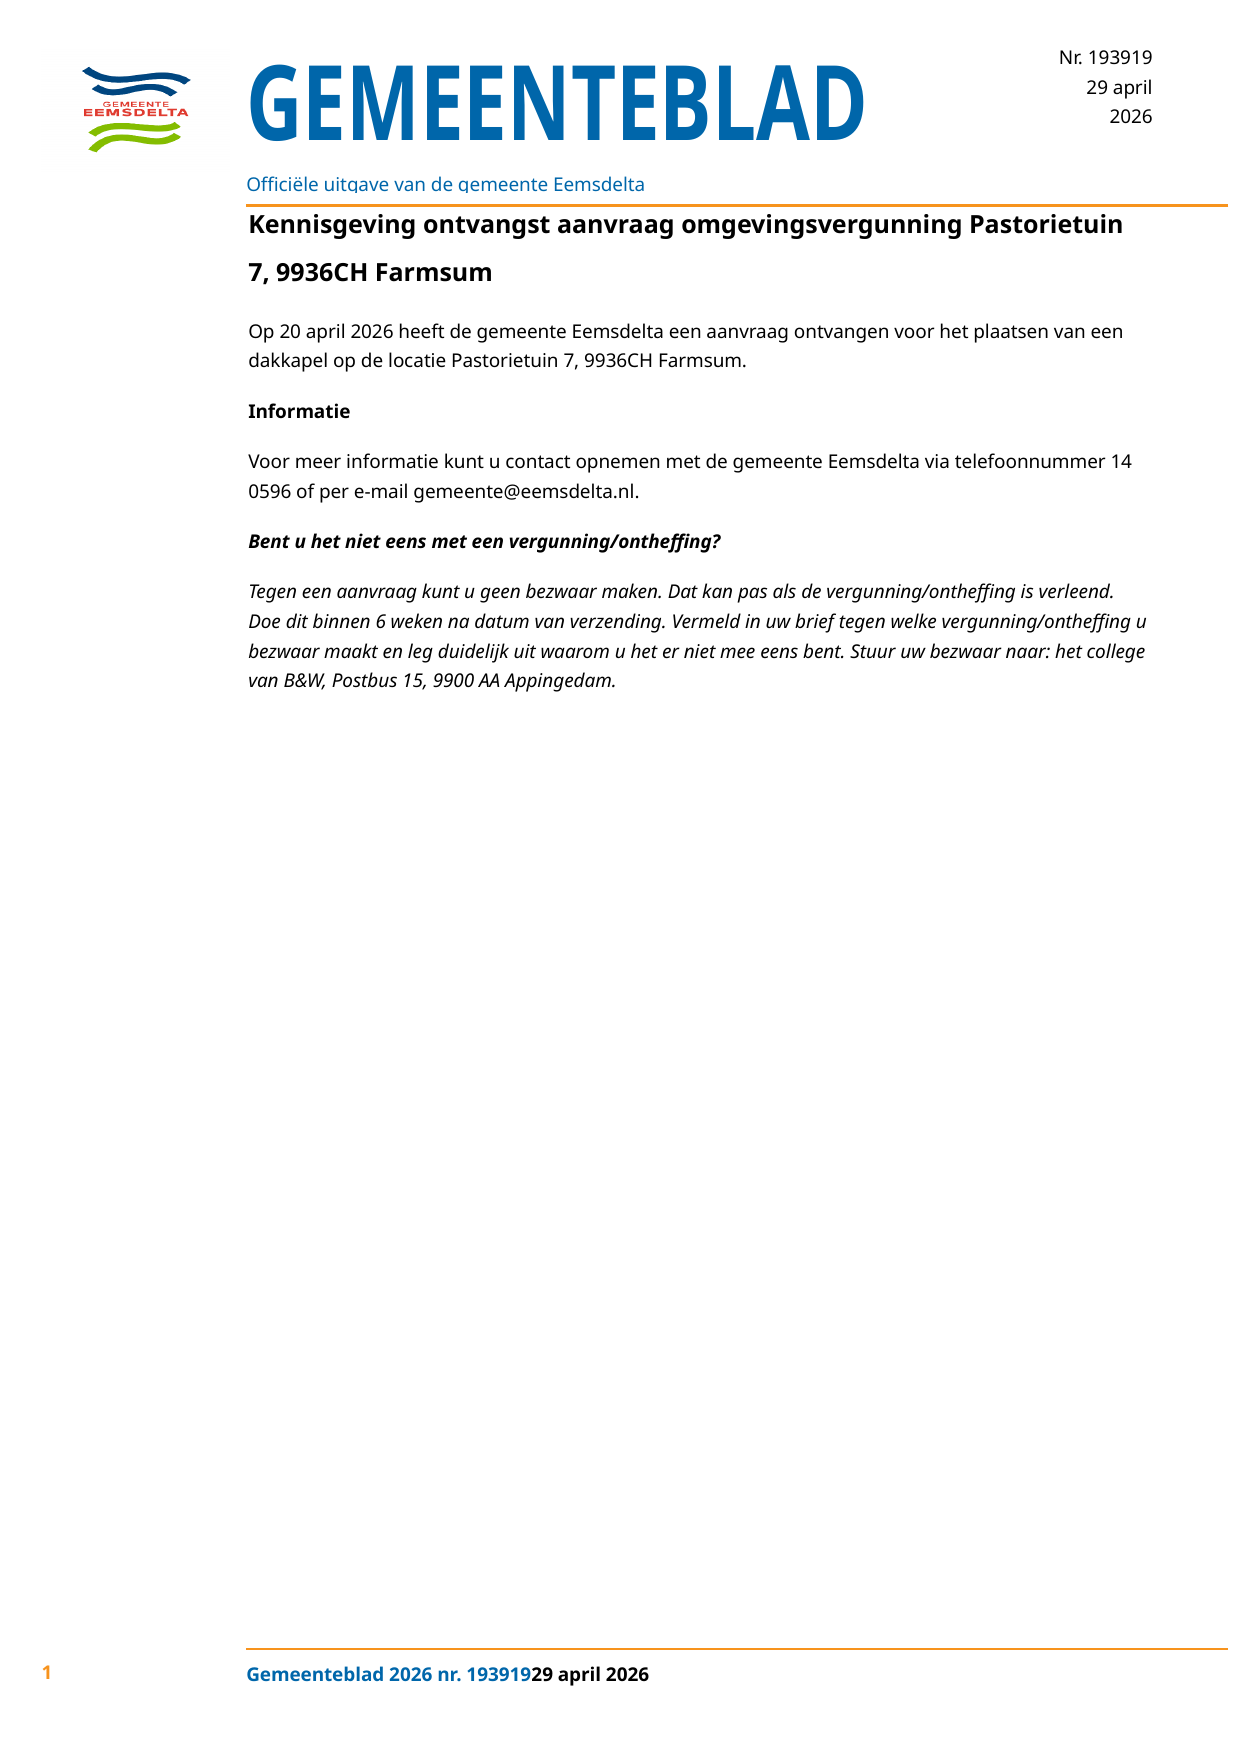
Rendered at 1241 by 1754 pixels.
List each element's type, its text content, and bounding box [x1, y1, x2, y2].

text Kennisgeving ontvangst aanvraag omgevingsvergunning Pastorietuin 7, 9936CH Farmsum [248, 207, 1152, 288]
text Op 20 april 2026 heeft de gemeente Eemsdelta een aanvraag ontvangen voor het plaatsen van een dakkapel op de locatie Pastorietuin 7, 9936CH Farmsum. [248, 318, 1152, 373]
text Tegen een aanvraag kunt u geen bezwaar maken. Dat kan pas als de vergunning/ontheffing is verleend. Doe dit binnen 6 weken na datum van verzending. Vermeld in uw brief tegen welke vergunning/ontheffing u bezwaar maakt en leg duidelijk uit waarom u het er niet mee eens bent. Stuur uw bezwaar naar: het college van B&W, Postbus 15, 9900 AA Appingedam. [248, 579, 1152, 693]
text Voor meer informatie kunt u contact opnemen met de gemeente Eemsdelta via telefoonnummer 14 0596 of per e-mail gemeente@eemsdelta.nl. [248, 448, 1152, 504]
text Bent u het niet eens met een vergunning/ontheffing? [248, 528, 1152, 554]
text Informatie [248, 398, 1152, 424]
picture [41, 47, 231, 172]
